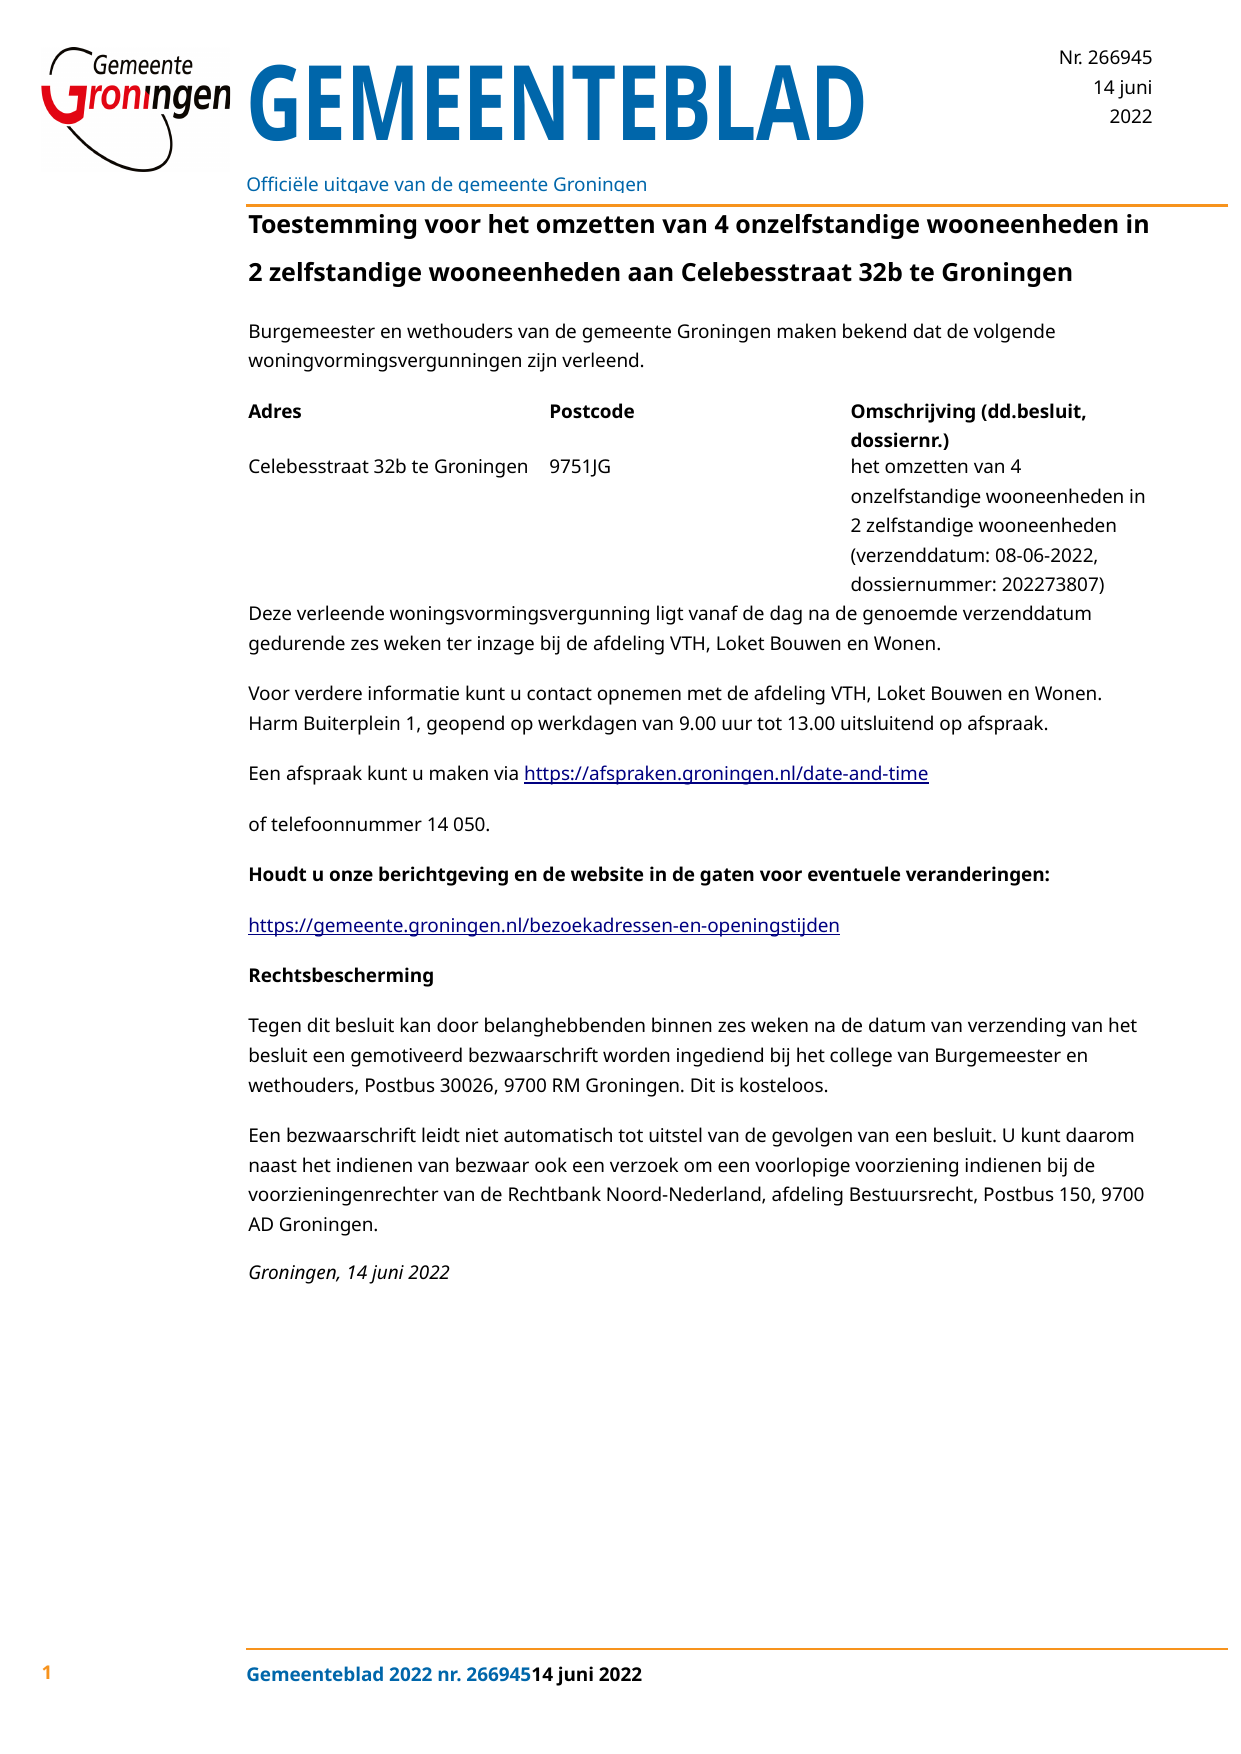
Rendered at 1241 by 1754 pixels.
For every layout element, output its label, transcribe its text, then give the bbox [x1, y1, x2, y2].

text Groningen, 14 juni 2022 [248, 1259, 1152, 1284]
table_header Adres [248, 398, 549, 453]
text Een bezwaarschrift leidt niet automatisch tot uitstel van de gevolgen van een besluit. U kunt daarom naast het indienen van bezwaar ook een verzoek om een voorlopige voorziening indienen bij de voorzieningenrechter van de Rechtbank Noord-Nederland, afdeling Bestuursrecht, Postbus 150, 9700 AD Groningen. [248, 1122, 1152, 1237]
text Voor verdere informatie kunt u contact opnemen met de afdeling VTH, Loket Bouwen en Wonen. Harm Buiterplein 1, geopend op werkdagen van 9.00 uur tot 13.00 uitsluitend op afspraak. [248, 681, 1152, 736]
table_cell Celebesstraat 32b te Groningen [248, 453, 549, 597]
table_header Omschrijving (dd.besluit, dossiernr.) [850, 398, 1152, 453]
table_header Postcode [549, 398, 850, 453]
text Tegen dit besluit kan door belanghebbenden binnen zes weken na de datum van verzending van het besluit een gemotiveerd bezwaarschrift worden ingediend bij het college van Burgemeester en wethouders, Postbus 30026, 9700 RM Groningen. Dit is kosteloos. [248, 1013, 1152, 1098]
text Een afspraak kunt u maken via https://afspraken.groningen.nl/date-and-time [248, 761, 1152, 786]
text Deze verleende woningsvormingsvergunning ligt vanaf de dag na de genoemde verzenddatum gedurende zes weken ter inzage bij de afdeling VTH, Loket Bouwen en Wonen. [248, 601, 1152, 656]
text https://gemeente.groningen.nl/bezoekadressen-en-openingstijden [248, 912, 1152, 938]
text Burgemeester en wethouders van de gemeente Groningen maken bekend dat de volgende woningvormingsvergunningen zijn verleend. [248, 318, 1152, 373]
text Toestemming voor het omzetten van 4 onzelfstandige wooneenheden in 2 zelfstandige wooneenheden aan Celebesstraat 32b te Groningen [248, 207, 1152, 288]
text Houdt u onze berichtgeving en de website in de gaten voor eventuele veranderingen: [248, 861, 1152, 887]
table_cell het omzetten van 4 onzelfstandige wooneenheden in 2 zelfstandige wooneenheden (verzenddatum: 08-06-2022, dossiernummer: 202273807) [850, 453, 1152, 597]
table_cell 9751JG [549, 453, 850, 597]
text of telefoonnummer 14 050. [248, 811, 1152, 837]
text Rechtsbescherming [248, 962, 1152, 988]
picture [41, 47, 231, 172]
